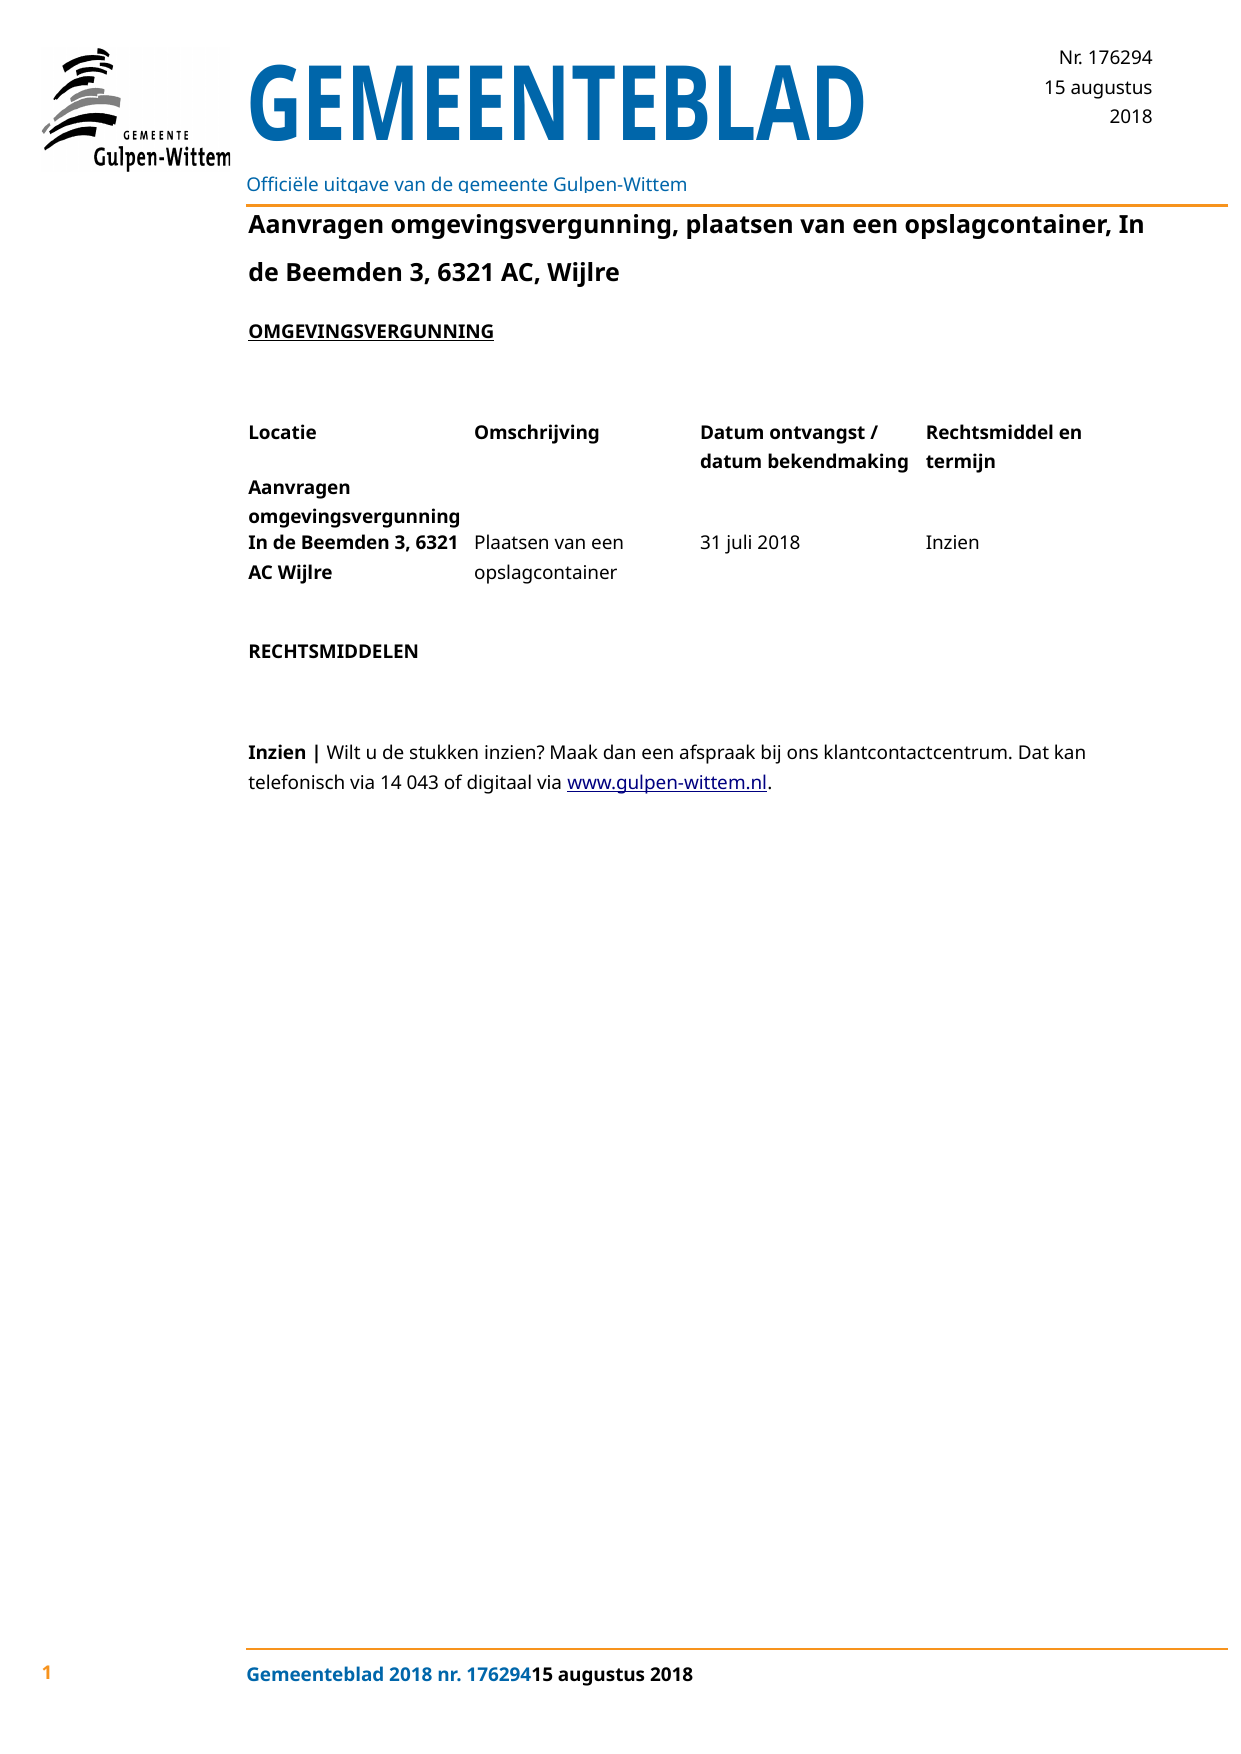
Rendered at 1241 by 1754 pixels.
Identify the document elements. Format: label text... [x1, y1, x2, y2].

table_cell [926, 474, 1152, 529]
table_cell Plaatsen van een opslagcontainer [474, 530, 700, 585]
table_header Omschrijving [474, 419, 700, 474]
text RECHTSMIDDELEN [248, 638, 1152, 664]
text Inzien | Wilt u de stukken inzien? Maak dan een afspraak bij ons klantcontactcentrum. Dat kan telefonisch via 14 043 of digitaal via www.gulpen-wittem.nl. [248, 739, 1152, 794]
table_cell [474, 474, 700, 529]
table_cell [700, 474, 926, 529]
text OMGEVINGSVERGUNNING [248, 318, 1152, 344]
table_header Locatie [248, 419, 474, 474]
table_cell 31 juli 2018 [700, 530, 926, 585]
table_header Datum ontvangst / datum bekendmaking [700, 419, 926, 474]
picture [41, 47, 231, 172]
table_cell Inzien [926, 530, 1152, 585]
text Aanvragen omgevingsvergunning, plaatsen van een opslagcontainer, In de Beemden 3, 6321 AC, Wijlre [248, 207, 1152, 288]
table_cell In de Beemden 3, 6321 AC Wijlre [248, 530, 474, 585]
table_cell Aanvragen omgevingsvergunning [248, 474, 474, 529]
table_header Rechtsmiddel en termijn [926, 419, 1152, 474]
